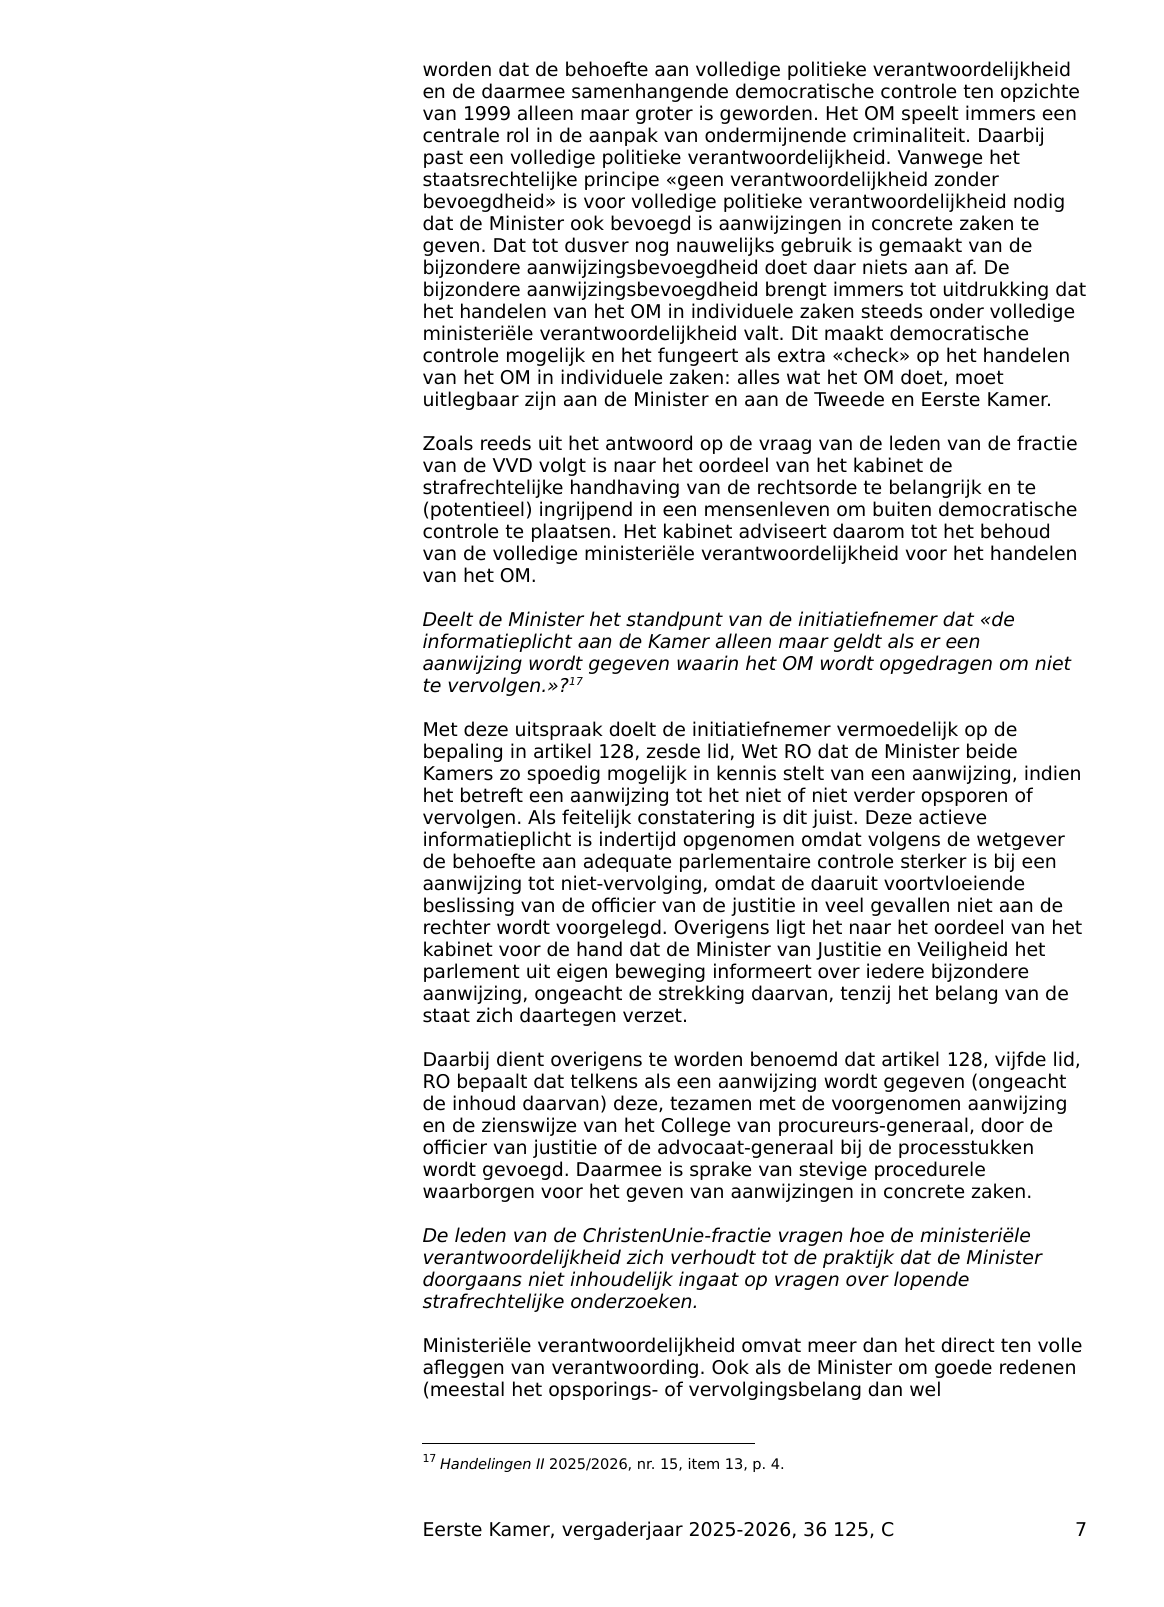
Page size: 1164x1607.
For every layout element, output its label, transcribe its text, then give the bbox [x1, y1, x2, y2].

text Daarbij dient overigens te worden benoemd dat artikel 128, vijfde lid, RO bepaalt dat telkens als een aanwijzing wordt gegeven (ongeacht de inhoud daarvan) deze, tezamen met de voorgenomen aanwijzing en de zienswijze van het College van procureurs-generaal, door de officier van justitie of de advocaat-generaal bij de processtukken wordt gevoegd. Daarmee is sprake van stevige procedurele waarborgen voor het geven van aanwijzingen in concrete zaken. [422, 1049, 1087, 1203]
text Handelingen II 2025/2026, nr. 15, item 13, p. 4. [422, 1452, 1087, 1474]
text Zoals reeds uit het antwoord op de vraag van de leden van de fractie van de VVD volgt is naar het oordeel van het kabinet de strafrechtelijke handhaving van de rechtsorde te belangrijk en te (potentieel) ingrijpend in een mensenleven om buiten democratische controle te plaatsen. Het kabinet adviseert daarom tot het behoud van de volledige ministeriële verantwoordelijkheid voor het handelen van het OM. [422, 433, 1087, 587]
text Ministeriële verantwoordelijkheid omvat meer dan het direct ten volle afleggen van verantwoording. Ook als de Minister om goede redenen (meestal het opsporings- of vervolgingsbelang dan wel [422, 1335, 1087, 1401]
text worden dat de behoefte aan volledige politieke verantwoordelijkheid en de daarmee samenhangende democratische controle ten opzichte van 1999 alleen maar groter is geworden. Het OM speelt immers een centrale rol in de aanpak van ondermijnende criminaliteit. Daarbij past een volledige politieke verantwoordelijkheid. Vanwege het staatsrechtelijke principe «geen verantwoordelijkheid zonder bevoegdheid» is voor volledige politieke verantwoordelijkheid nodig dat de Minister ook bevoegd is aanwijzingen in concrete zaken te geven. Dat tot dusver nog nauwelijks gebruik is gemaakt van de bijzondere aanwijzingsbevoegdheid doet daar niets aan af. De bijzondere aanwijzingsbevoegdheid brengt immers tot uitdrukking dat het handelen van het OM in individuele zaken steeds onder volledige ministeriële verantwoordelijkheid valt. Dit maakt democratische controle mogelijk en het fungeert als extra «check» op het handelen van het OM in individuele zaken: alles wat het OM doet, moet uitlegbaar zijn aan de Minister en aan de Tweede en Eerste Kamer. [422, 59, 1087, 411]
text Deelt de Minister het standpunt van de initiatiefnemer dat «de informatieplicht aan de Kamer alleen maar geldt als er een aanwijzing wordt gegeven waarin het OM wordt opgedragen om niet te vervolgen.»? [422, 609, 1087, 697]
text Met deze uitspraak doelt de initiatiefnemer vermoedelijk op de bepaling in artikel 128, zesde lid, Wet RO dat de Minister beide Kamers zo spoedig mogelijk in kennis stelt van een aanwijzing, indien het betreft een aanwijzing tot het niet of niet verder opsporen of vervolgen. Als feitelijk constatering is dit juist. Deze actieve informatieplicht is indertijd opgenomen omdat volgens de wetgever de behoefte aan adequate parlementaire controle sterker is bij een aanwijzing tot niet-vervolging, omdat de daaruit voortvloeiende beslissing van de officier van de justitie in veel gevallen niet aan de rechter wordt voorgelegd. Overigens ligt het naar het oordeel van het kabinet voor de hand dat de Minister van Justitie en Veiligheid het parlement uit eigen beweging informeert over iedere bijzondere aanwijzing, ongeacht de strekking daarvan, tenzij het belang van de staat zich daartegen verzet. [422, 719, 1087, 1027]
text De leden van de ChristenUnie-fractie vragen hoe de ministeriële verantwoordelijkheid zich verhoudt tot de praktijk dat de Minister doorgaans niet inhoudelijk ingaat op vragen over lopende strafrechtelijke onderzoeken. [422, 1225, 1087, 1313]
